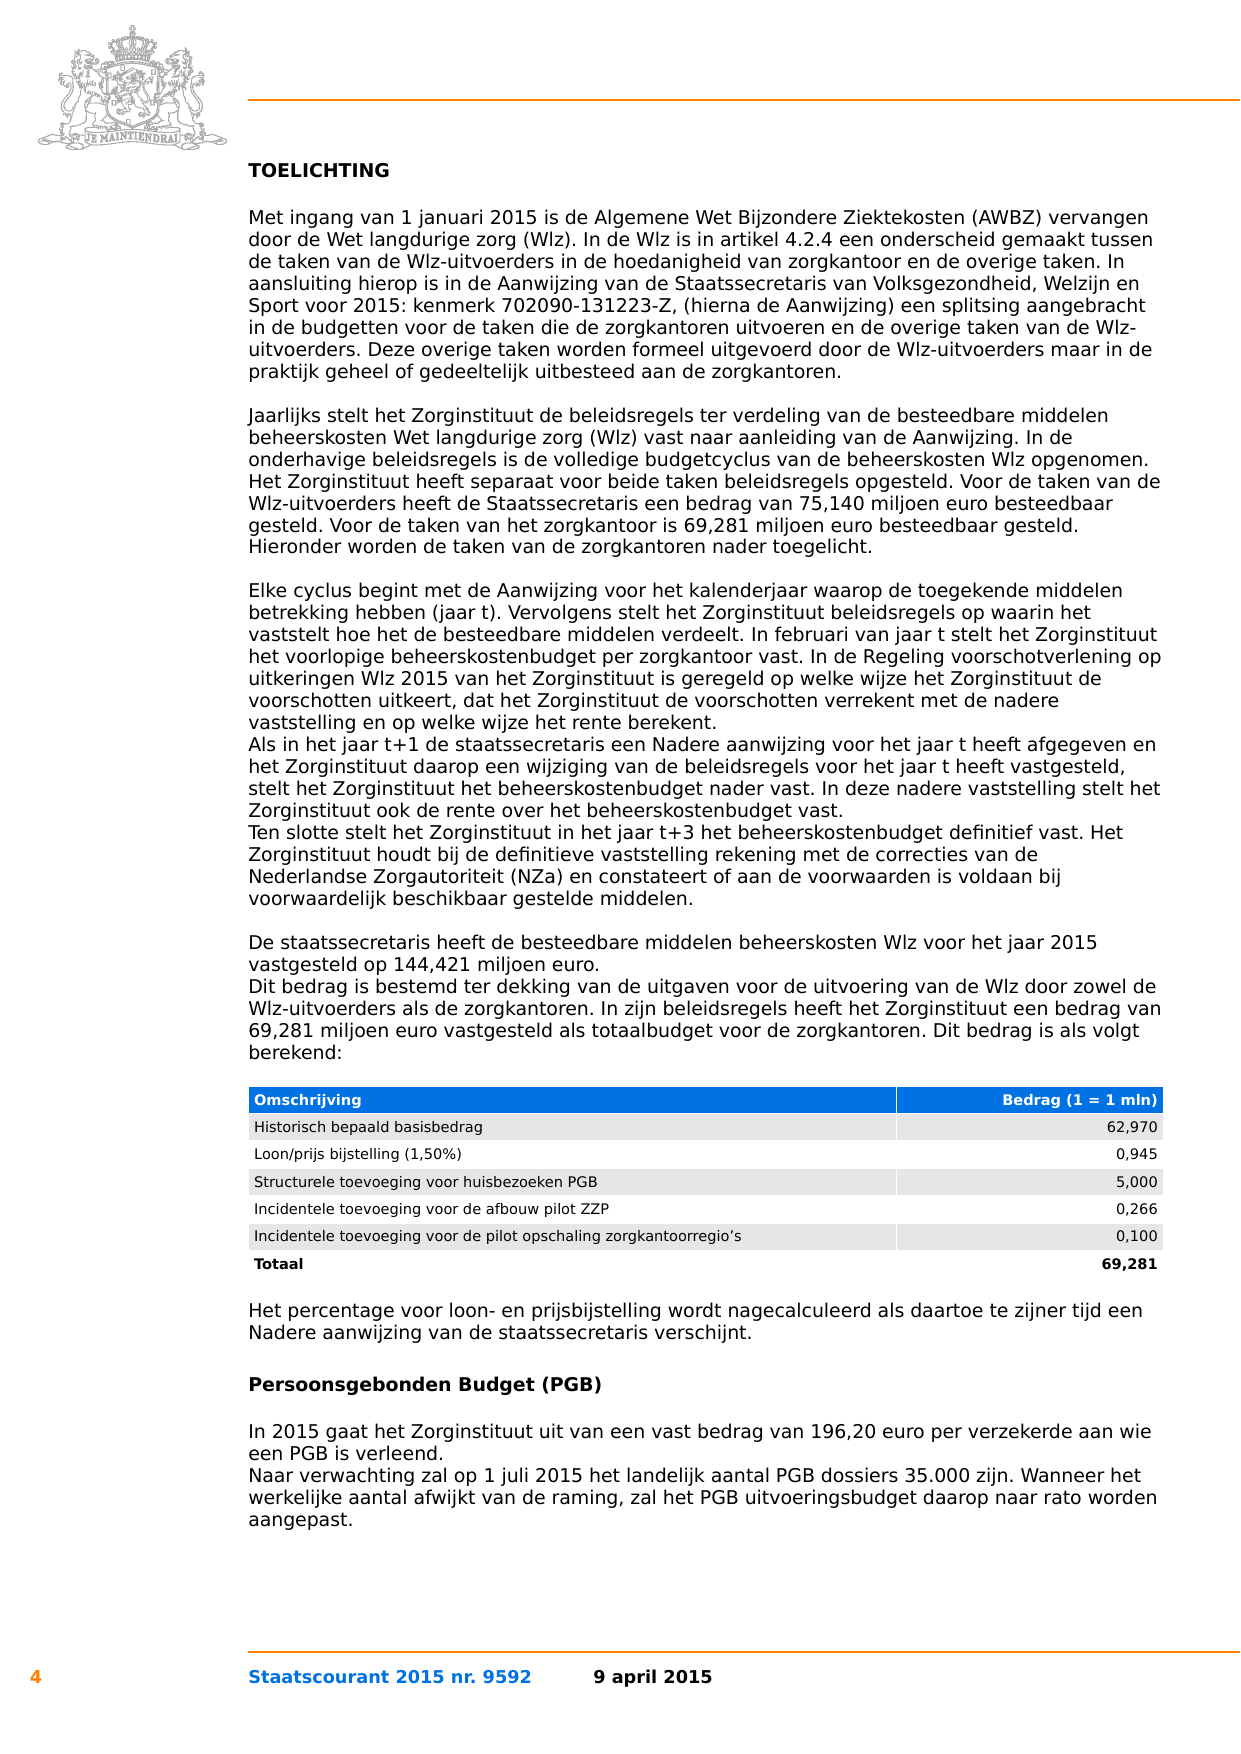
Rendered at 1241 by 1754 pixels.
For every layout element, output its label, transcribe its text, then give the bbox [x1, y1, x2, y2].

table_cell 5,000 [897, 1169, 1163, 1195]
table_cell 62,970 [897, 1114, 1163, 1140]
table_cell Incidentele toevoeging voor de pilot opschaling zorgkantoorregio’s [249, 1224, 896, 1250]
subtitle TOELICHTING [248, 160, 1163, 182]
text Dit bedrag is bestemd ter dekking van de uitgaven voor de uitvoering van de Wlz door zowel de Wlz-uitvoerders als de zorgkantoren. In zijn beleidsregels heeft het Zorginstituut een bedrag van 69,281 miljoen euro vastgesteld als totaalbudget voor de zorgkantoren. Dit bedrag is als volgt berekend: [248, 976, 1163, 1064]
text Naar verwachting zal op 1 juli 2015 het landelijk aantal PGB dossiers 35.000 zijn. Wanneer het werkelijke aantal afwijkt van de raming, zal het PGB uitvoeringsbudget daarop naar rato worden aangepast. [248, 1465, 1163, 1531]
text Met ingang van 1 januari 2015 is de Algemene Wet Bijzondere Ziektekosten (AWBZ) vervangen door de Wet langdurige zorg (Wlz). In de Wlz is in artikel 4.2.4 een onderscheid gemaakt tussen de taken van de Wlz-uitvoerders in de hoedanigheid van zorgkantoor en de overige taken. In aansluiting hierop is in de Aanwijzing van de Staatssecretaris van Volksgezondheid, Welzijn en Sport voor 2015: kenmerk 702090-131223-Z, (hierna de Aanwijzing) een splitsing aangebracht in de budgetten voor de taken die de zorgkantoren uitvoeren en de overige taken van de Wlz-uitvoerders. Deze overige taken worden formeel uitgevoerd door de Wlz-uitvoerders maar in de praktijk geheel of gedeeltelijk uitbesteed aan de zorgkantoren. [248, 207, 1163, 383]
text Als in het jaar t+1 de staatssecretaris een Nadere aanwijzing voor het jaar t heeft afgegeven en het Zorginstituut daarop een wijziging van de beleidsregels voor het jaar t heeft vastgesteld, stelt het Zorginstituut het beheerskostenbudget nader vast. In deze nadere vaststelling stelt het Zorginstituut ook de rente over het beheerskostenbudget vast. [248, 734, 1163, 822]
table_cell 0,100 [897, 1224, 1163, 1250]
table_cell Incidentele toevoeging voor de afbouw pilot ZZP [249, 1196, 896, 1223]
table_header Bedrag (1 = 1 mln) [897, 1087, 1163, 1113]
text De staatssecretaris heeft de besteedbare middelen beheerskosten Wlz voor het jaar 2015 vastgesteld op 144,421 miljoen euro. [248, 932, 1163, 976]
text In 2015 gaat het Zorginstituut uit van een vast bedrag van 196,20 euro per verzekerde aan wie een PGB is verleend. [248, 1421, 1163, 1465]
table_cell Loon/prijs bijstelling (1,50%) [249, 1141, 896, 1168]
text Elke cyclus begint met de Aanwijzing voor het kalenderjaar waarop de toegekende middelen betrekking hebben (jaar t). Vervolgens stelt het Zorginstituut beleidsregels op waarin het vaststelt hoe het de besteedbare middelen verdeelt. In februari van jaar t stelt het Zorginstituut het voorlopige beheerskostenbudget per zorgkantoor vast. In de Regeling voorschotverlening op uitkeringen Wlz 2015 van het Zorginstituut is geregeld op welke wijze het Zorginstituut de voorschotten uitkeert, dat het Zorginstituut de voorschotten verrekent met de nadere vaststelling en op welke wijze het rente berekent. [248, 580, 1163, 734]
text Jaarlijks stelt het Zorginstituut de beleidsregels ter verdeling van de besteedbare middelen beheerskosten Wet langdurige zorg (Wlz) vast naar aanleiding van de Aanwijzing. In de onderhavige beleidsregels is de volledige budgetcyclus van de beheerskosten Wlz opgenomen. Het Zorginstituut heeft separaat voor beide taken beleidsregels opgesteld. Voor de taken van de Wlz-uitvoerders heeft de Staatssecretaris een bedrag van 75,140 miljoen euro besteedbaar gesteld. Voor de taken van het zorgkantoor is 69,281 miljoen euro besteedbaar gesteld. Hieronder worden de taken van de zorgkantoren nader toegelicht. [248, 404, 1163, 558]
text Ten slotte stelt het Zorginstituut in het jaar t+3 het beheerskostenbudget definitief vast. Het Zorginstituut houdt bij de definitieve vaststelling rekening met de correcties van de Nederlandse Zorgautoriteit (NZa) en constateert of aan de voorwaarden is voldaan bij voorwaardelijk beschikbaar gestelde middelen. [248, 822, 1163, 910]
table_header Omschrijving [249, 1087, 896, 1113]
table_cell Structurele toevoeging voor huisbezoeken PGB [249, 1169, 896, 1195]
text Het percentage voor loon- en prijsbijstelling wordt nagecalculeerd als daartoe te zijner tijd een Nadere aanwijzing van de staatssecretaris verschijnt. [248, 1300, 1163, 1344]
table_cell 69,281 [897, 1251, 1163, 1277]
picture [38, 25, 227, 150]
table_cell Historisch bepaald basisbedrag [249, 1114, 896, 1140]
table_cell 0,945 [897, 1141, 1163, 1168]
subtitle Persoonsgebonden Budget (PGB) [248, 1374, 1163, 1396]
table_cell Totaal [249, 1251, 896, 1277]
table_cell 0,266 [897, 1196, 1163, 1223]
